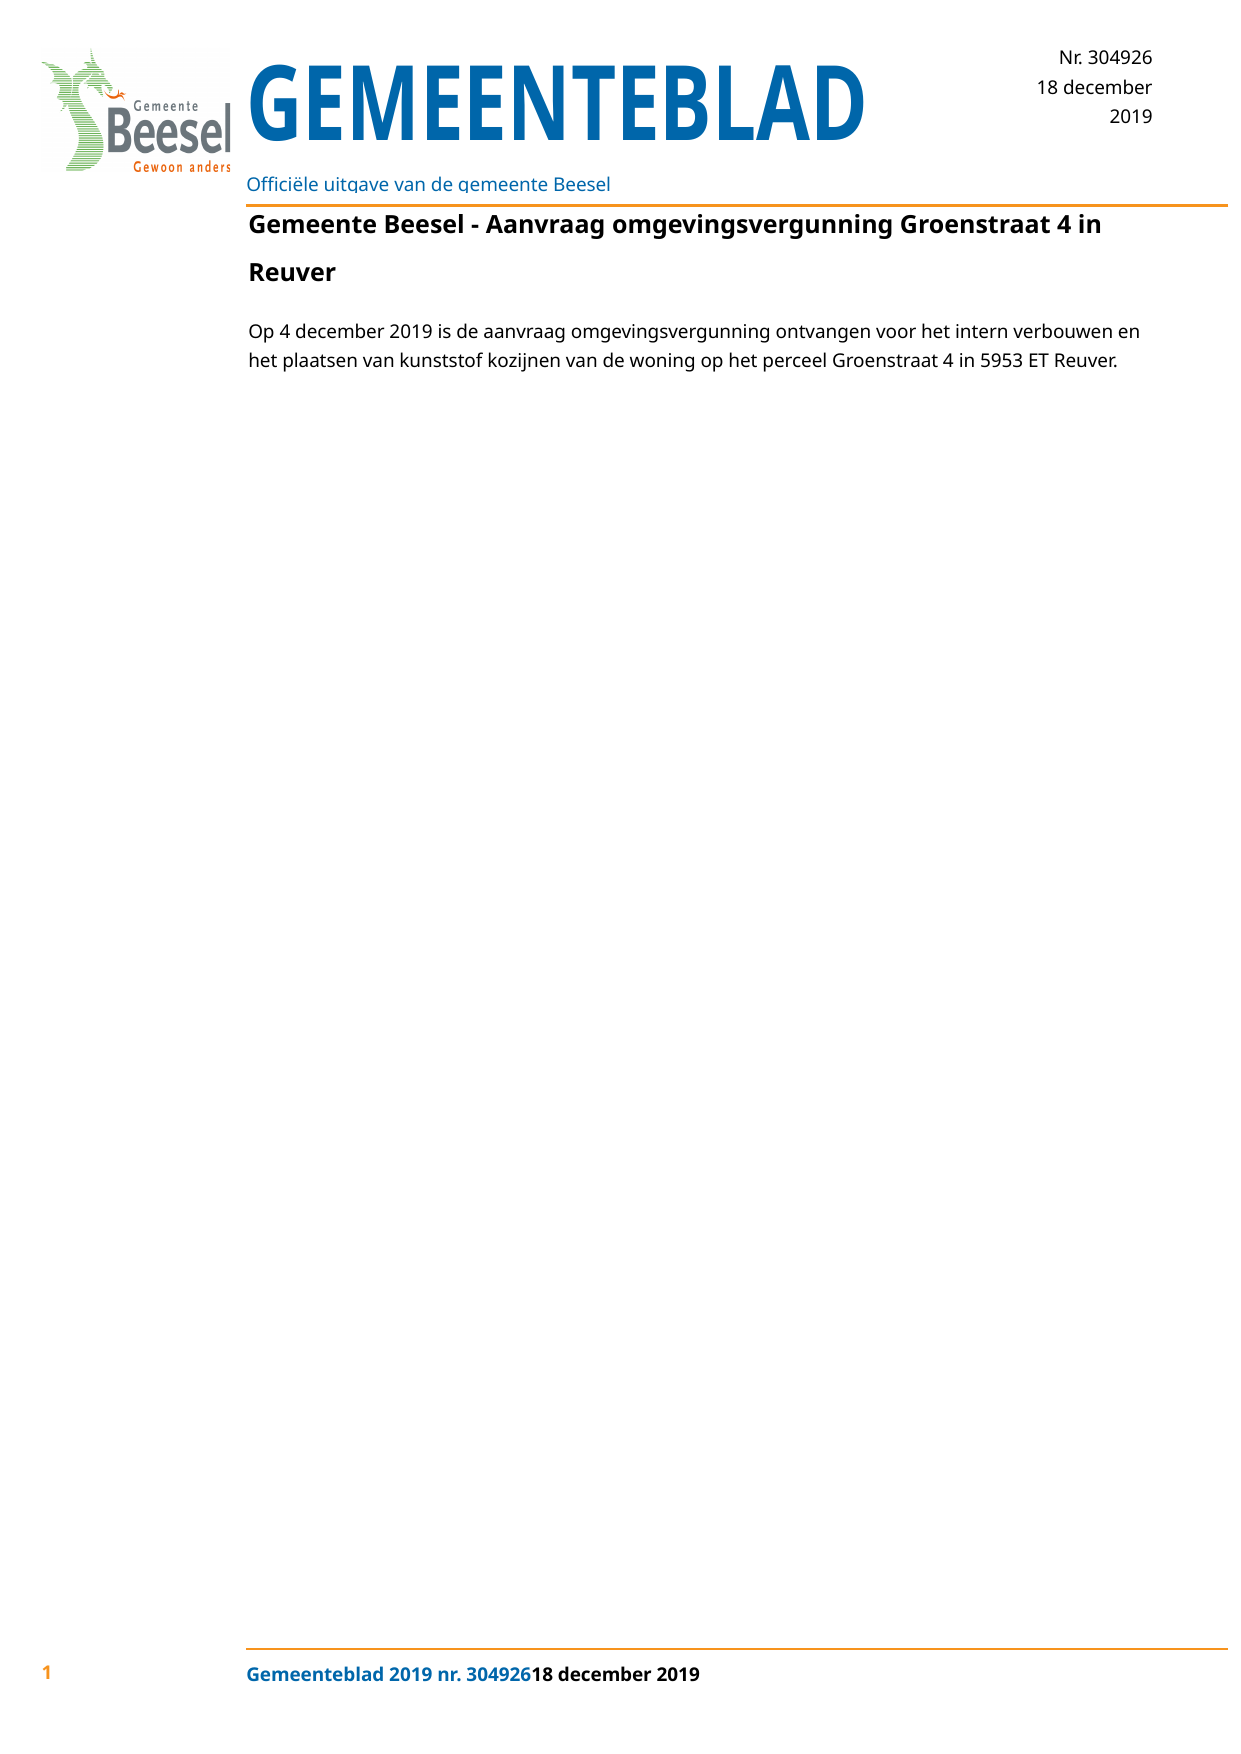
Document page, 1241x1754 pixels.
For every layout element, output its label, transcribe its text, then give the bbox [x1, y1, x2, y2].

picture [41, 47, 231, 172]
text Op 4 december 2019 is de aanvraag omgevingsvergunning ontvangen voor het intern verbouwen en het plaatsen van kunststof kozijnen van de woning op het perceel Groenstraat 4 in 5953 ET Reuver. [248, 318, 1152, 373]
text Gemeente Beesel - Aanvraag omgevingsvergunning Groenstraat 4 in Reuver [248, 207, 1152, 288]
